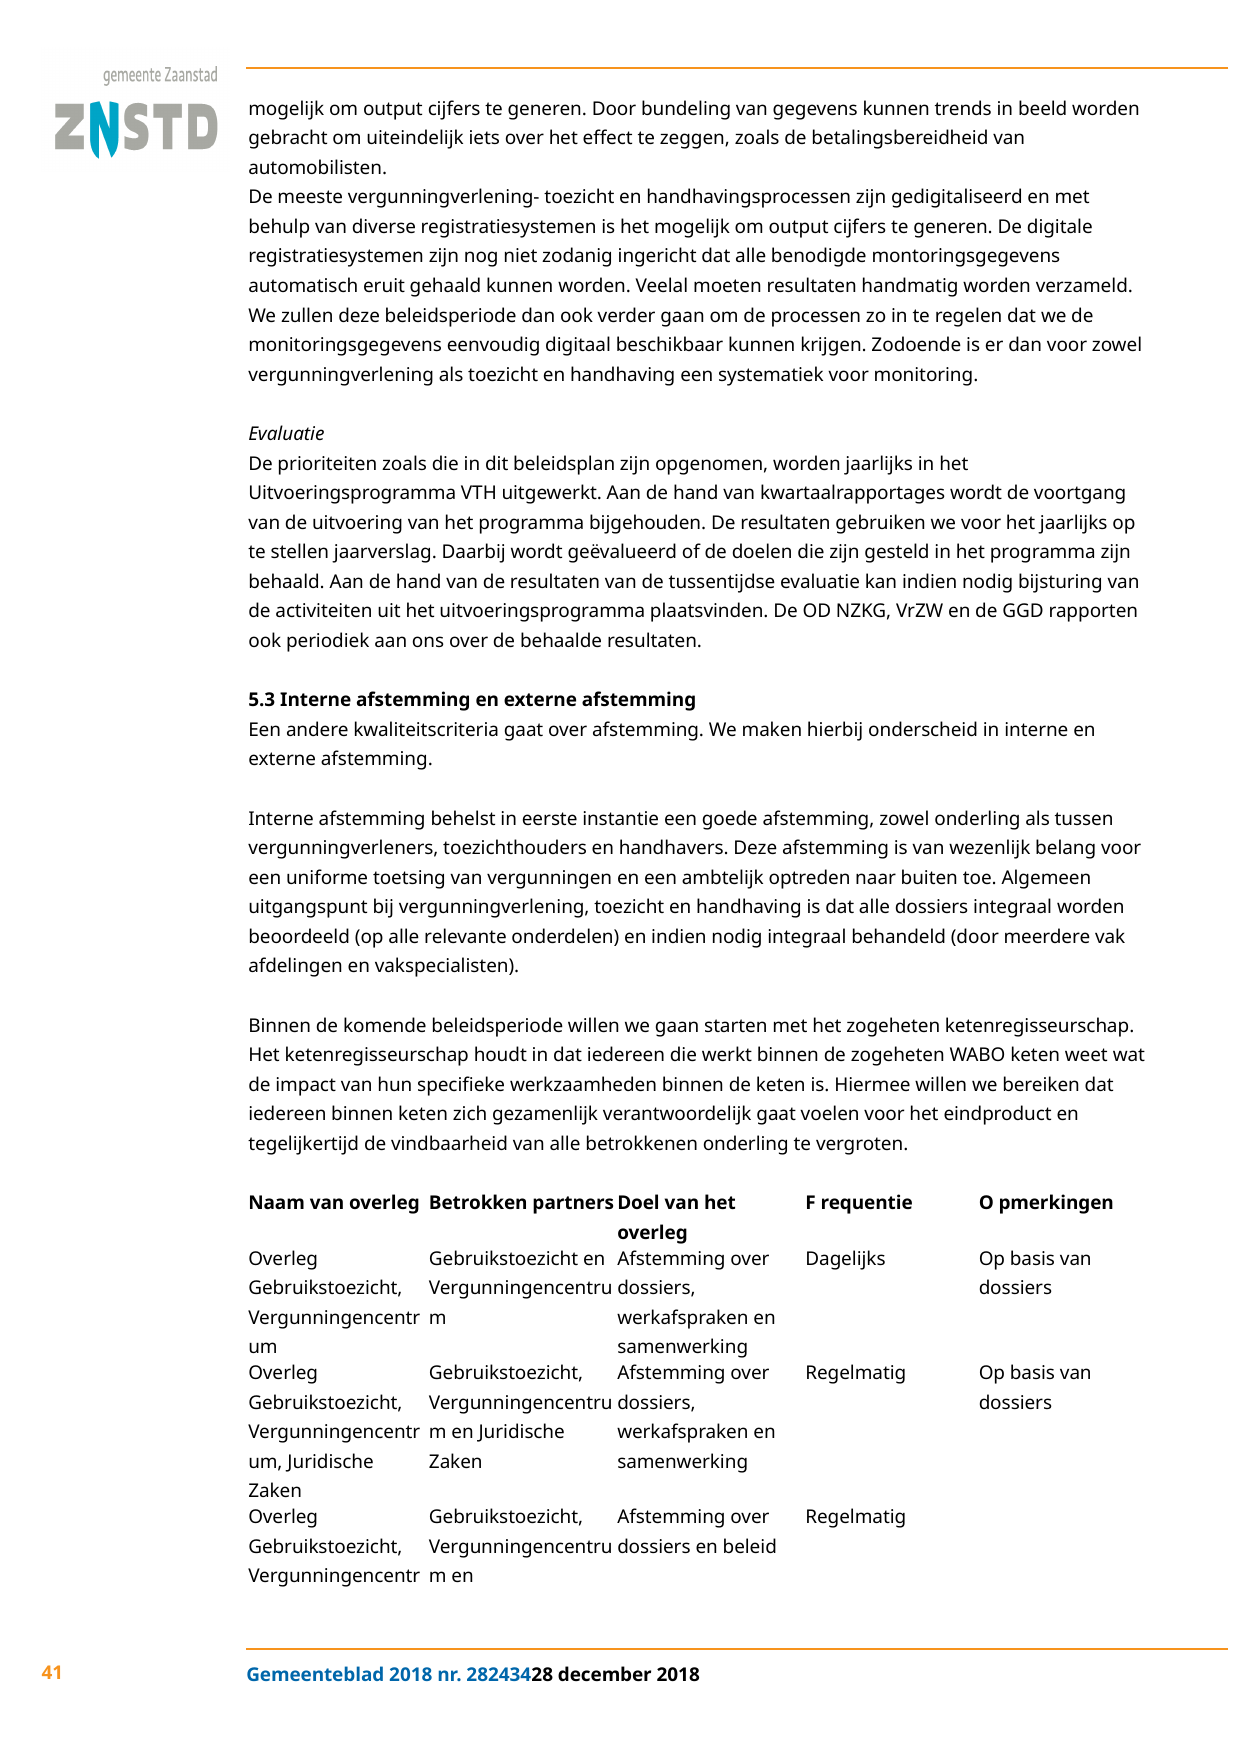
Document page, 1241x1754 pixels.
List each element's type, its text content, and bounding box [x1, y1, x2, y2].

table_cell [979, 1503, 1152, 1588]
text De prioriteiten zoals die in dit beleidsplan zijn opgenomen, worden jaarlijks in het Uitvoeringsprogramma VTH uitgewerkt. Aan de hand van kwartaalrapportages wordt de voortgang van de uitvoering van het programma bijgehouden. De resultaten gebruiken we voor het jaarlijks op te stellen jaarverslag. Daarbij wordt geëvalueerd of de doelen die zijn gesteld in het programma zijn behaald. Aan de hand van de resultaten van de tussentijdse evaluatie kan indien nodig bijsturing van de activiteiten uit het uitvoeringsprogramma plaatsvinden. De OD NZKG, VrZW en de GGD rapporten ook periodiek aan ons over de behaalde resultaten. [248, 450, 1152, 653]
table_cell Op basis van dossiers [979, 1359, 1152, 1503]
text mogelijk om output cijfers te generen. Door bundeling van gegevens kunnen trends in beeld worden gebracht om uiteindelijk iets over het effect te zeggen, zoals de betalingsbereidheid van automobilisten. [248, 95, 1152, 180]
table_cell Regelmatig [805, 1503, 978, 1588]
text Binnen de komende beleidsperiode willen we gaan starten met het zogeheten ketenregisseurschap. Het ketenregisseurschap houdt in dat iedereen die werkt binnen de zogeheten WABO keten weet wat de impact van hun specifieke werkzaamheden binnen de keten is. Hiermee willen we bereiken dat iedereen binnen keten zich gezamenlijk verantwoordelijk gaat voelen voor het eindproduct en tegelijkertijd de vindbaarheid van alle betrokkenen onderling te vergroten. [248, 1012, 1152, 1156]
text Interne afstemming behelst in eerste instantie een goede afstemming, zowel onderling als tussen vergunningverleners, toezichthouders en handhavers. Deze afstemming is van wezenlijk belang voor een uniforme toetsing van vergunningen en een ambtelijk optreden naar buiten toe. Algemeen uitgangspunt bij vergunningverlening, toezicht en handhaving is dat alle dossiers integraal worden beoordeeld (op alle relevante onderdelen) en indien nodig integraal behandeld (door meerdere vak afdelingen en vakspecialisten). [248, 805, 1152, 978]
table_cell Overleg Gebruikstoezicht, Vergunningencentr [248, 1503, 429, 1588]
table_header F requentie [805, 1190, 978, 1245]
text Een andere kwaliteitscriteria gaat over afstemming. We maken hierbij onderscheid in interne en externe afstemming. [248, 716, 1152, 771]
table_cell Regelmatig [805, 1359, 978, 1503]
table_cell Overleg Gebruikstoezicht, Vergunningencentrum, Juridische Zaken [248, 1359, 429, 1503]
table_header Betrokken partners [429, 1190, 617, 1245]
table_header O pmerkingen [979, 1190, 1152, 1245]
table_cell Gebruikstoezicht, Vergunningencentrum en Juridische Zaken [429, 1359, 617, 1503]
table_cell Overleg Gebruikstoezicht, Vergunningencentrum [248, 1245, 429, 1359]
table_cell Dagelijks [805, 1245, 978, 1359]
table_cell Op basis van dossiers [979, 1245, 1152, 1359]
table_header Naam van overleg [248, 1190, 429, 1245]
picture [41, 47, 231, 172]
table_cell Gebruikstoezicht en Vergunningencentrum [429, 1245, 617, 1359]
text De meeste vergunningverlening- toezicht en handhavingsprocessen zijn gedigitaliseerd en met behulp van diverse registratiesystemen is het mogelijk om output cijfers te generen. De digitale registratiesystemen zijn nog niet zodanig ingericht dat alle benodigde montoringsgegevens automatisch eruit gehaald kunnen worden. Veelal moeten resultaten handmatig worden verzameld. We zullen deze beleidsperiode dan ook verder gaan om de processen zo in te regelen dat we de monitoringsgegevens eenvoudig digitaal beschikbaar kunnen krijgen. Zodoende is er dan voor zowel vergunningverlening als toezicht en handhaving een systematiek voor monitoring. [248, 183, 1152, 387]
text Evaluatie [248, 420, 1152, 446]
table_cell Afstemming over dossiers, werkafspraken en samenwerking [617, 1245, 805, 1359]
table_cell Afstemming over dossiers en beleid [617, 1503, 805, 1588]
table_cell Gebruikstoezicht, Vergunningencentrum en [429, 1503, 617, 1588]
text 5.3 Interne afstemming en externe afstemming [248, 686, 1152, 712]
table_header Doel van het overleg [617, 1190, 805, 1245]
table_cell Afstemming over dossiers, werkafspraken en samenwerking [617, 1359, 805, 1503]
